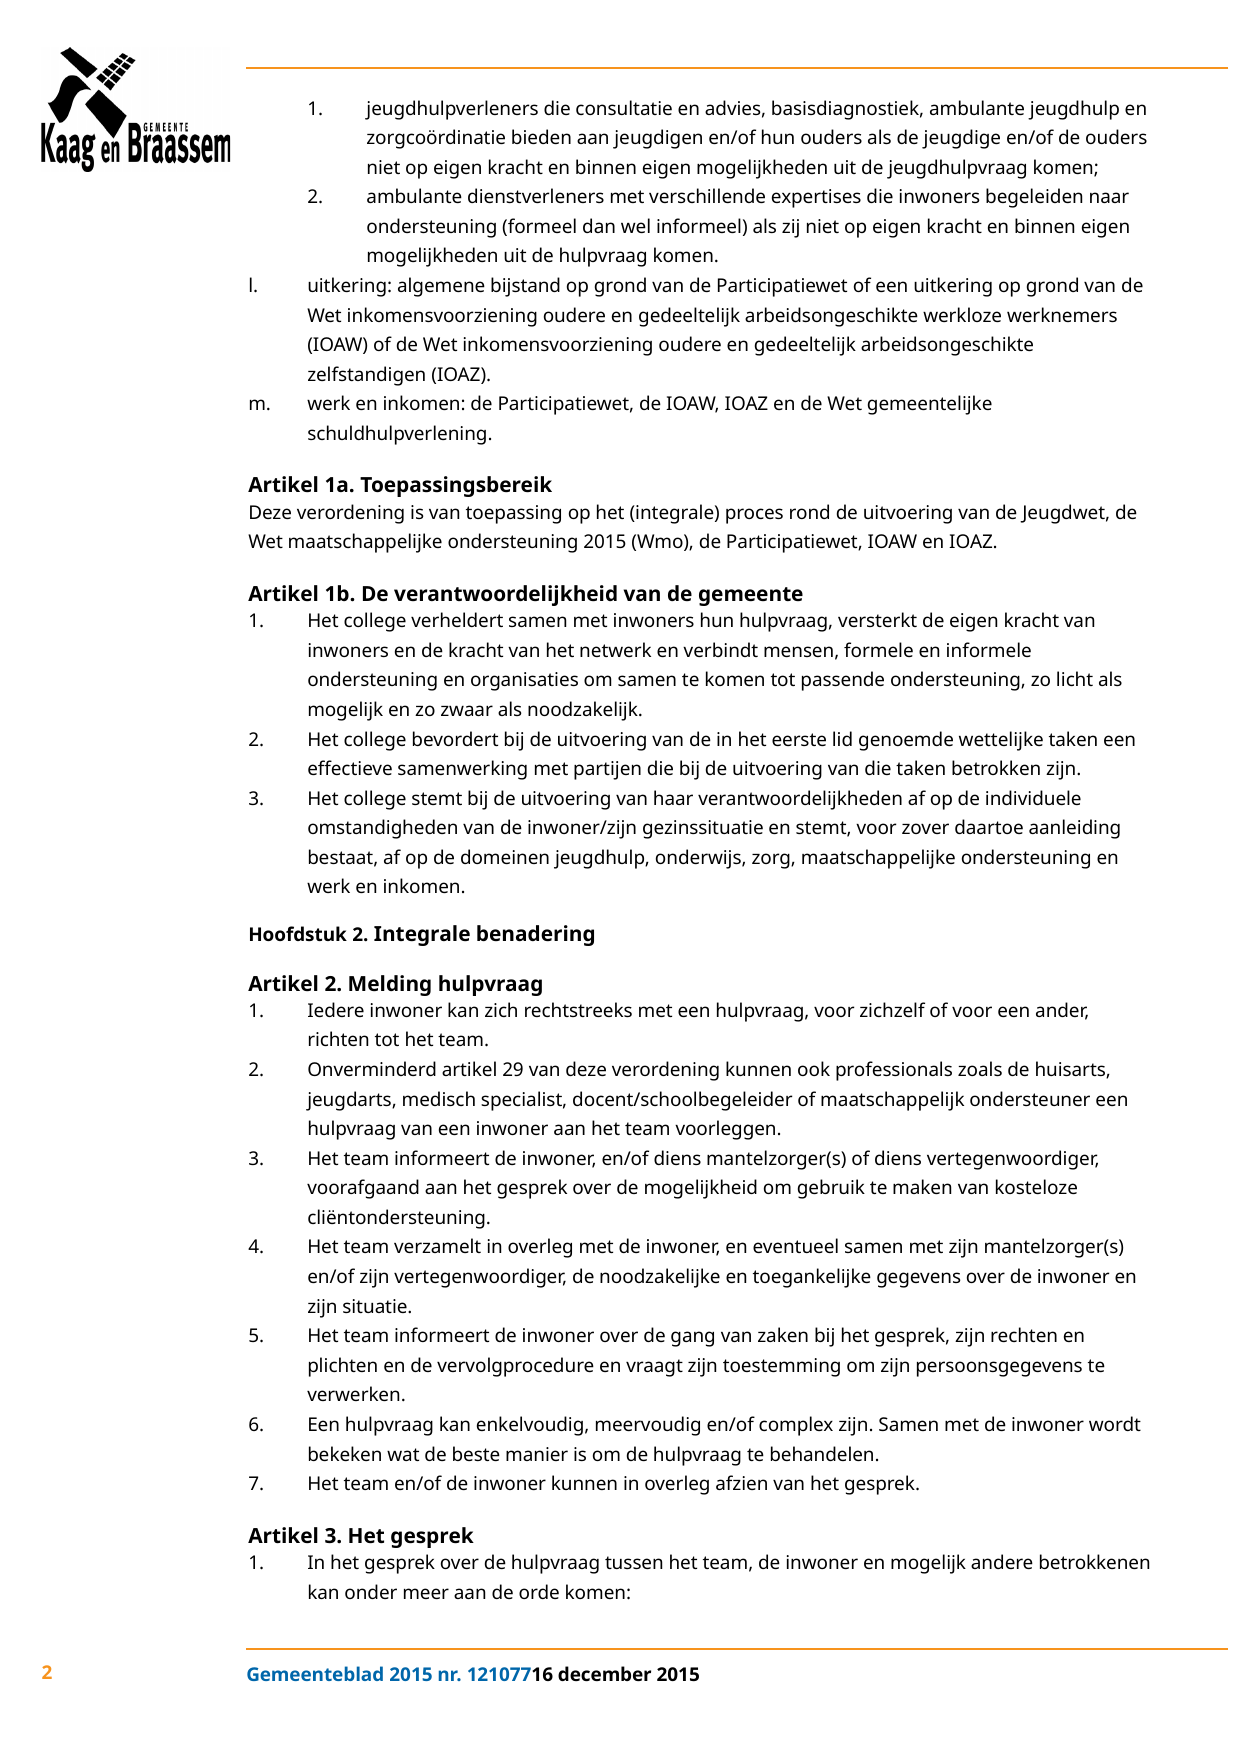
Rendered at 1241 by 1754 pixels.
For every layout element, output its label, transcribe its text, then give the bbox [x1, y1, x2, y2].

list Het college verheldert samen met inwoners hun hulpvraag, versterkt de eigen kracht van inwoners en de kracht van het netwerk en verbindt mensen, formele en informele ondersteuning en organisaties om samen te komen tot passende ondersteuning, zo licht als mogelijk en zo zwaar als noodzakelijk. [248, 607, 1152, 722]
list Het team informeert de inwoner over de gang van zaken bij het gesprek, zijn rechten en plichten en de vervolgprocedure en vraagt zijn toestemming om zijn persoonsgegevens te verwerken. [248, 1322, 1152, 1407]
list werk en inkomen: de Participatiewet, de IOAW, IOAZ en de Wet gemeentelijke schuldhulpverlening. [248, 391, 1152, 446]
text Deze verordening is van toepassing op het (integrale) proces rond de uitvoering van de Jeugdwet, de Wet maatschappelijke ondersteuning 2015 (Wmo), de Participatiewet, IOAW en IOAZ. [248, 499, 1152, 554]
list Het team informeert de inwoner, en/of diens mantelzorger(s) of diens vertegenwoordiger, voorafgaand aan het gesprek over de mogelijkheid om gebruik te maken van kosteloze cliëntondersteuning. [248, 1145, 1152, 1230]
text Artikel 1b. De verantwoordelijkheid van de gemeente [248, 579, 1152, 607]
picture [41, 47, 231, 172]
list jeugdhulpverleners die consultatie en advies, basisdiagnostiek, ambulante jeugdhulp en zorgcoördinatie bieden aan jeugdigen en/of hun ouders als de jeugdige en/of de ouders niet op eigen kracht en binnen eigen mogelijkheden uit de jeugdhulpvraag komen; [307, 95, 1152, 180]
list Iedere inwoner kan zich rechtstreeks met een hulpvraag, voor zichzelf of voor een ander, richten tot het team. [248, 997, 1152, 1052]
text Artikel 1a. Toepassingsbereik [248, 471, 1152, 499]
list In het gesprek over de hulpvraag tussen het team, de inwoner en mogelijk andere betrokkenen kan onder meer aan de orde komen: [248, 1549, 1152, 1604]
list Het college bevordert bij de uitvoering van de in het eerste lid genoemde wettelijke taken een effectieve samenwerking met partijen die bij de uitvoering van die taken betrokken zijn. [248, 726, 1152, 781]
text Hoofdstuk 2. Integrale benadering [248, 919, 1152, 948]
list Het team verzamelt in overleg met de inwoner, en eventueel samen met zijn mantelzorger(s) en/of zijn vertegenwoordiger, de noodzakelijke en toegankelijke gegevens over de inwoner en zijn situatie. [248, 1234, 1152, 1319]
list Het team en/of de inwoner kunnen in overleg afzien van het gesprek. [248, 1470, 1152, 1496]
list ambulante dienstverleners met verschillende expertises die inwoners begeleiden naar ondersteuning (formeel dan wel informeel) als zij niet op eigen kracht en binnen eigen mogelijkheden uit de hulpvraag komen. [307, 183, 1152, 268]
list Het college stemt bij de uitvoering van haar verantwoordelijkheden af op de individuele omstandigheden van de inwoner/zijn gezinssituatie en stemt, voor zover daartoe aanleiding bestaat, af op de domeinen jeugdhulp, onderwijs, zorg, maatschappelijke ondersteuning en werk en inkomen. [248, 785, 1152, 899]
list uitkering: algemene bijstand op grond van de Participatiewet of een uitkering op grond van de Wet inkomensvoorziening oudere en gedeeltelijk arbeidsongeschikte werkloze werknemers (IOAW) of de Wet inkomensvoorziening oudere en gedeeltelijk arbeidsongeschikte zelfstandigen (IOAZ). [248, 272, 1152, 387]
text Artikel 3. Het gesprek [248, 1521, 1152, 1549]
text Artikel 2. Melding hulpvraag [248, 969, 1152, 997]
list Onverminderd artikel 29 van deze verordening kunnen ook professionals zoals de huisarts, jeugdarts, medisch specialist, docent/schoolbegeleider of maatschappelijk ondersteuner een hulpvraag van een inwoner aan het team voorleggen. [248, 1056, 1152, 1141]
list Een hulpvraag kan enkelvoudig, meervoudig en/of complex zijn. Samen met de inwoner wordt bekeken wat de beste manier is om de hulpvraag te behandelen. [248, 1411, 1152, 1467]
